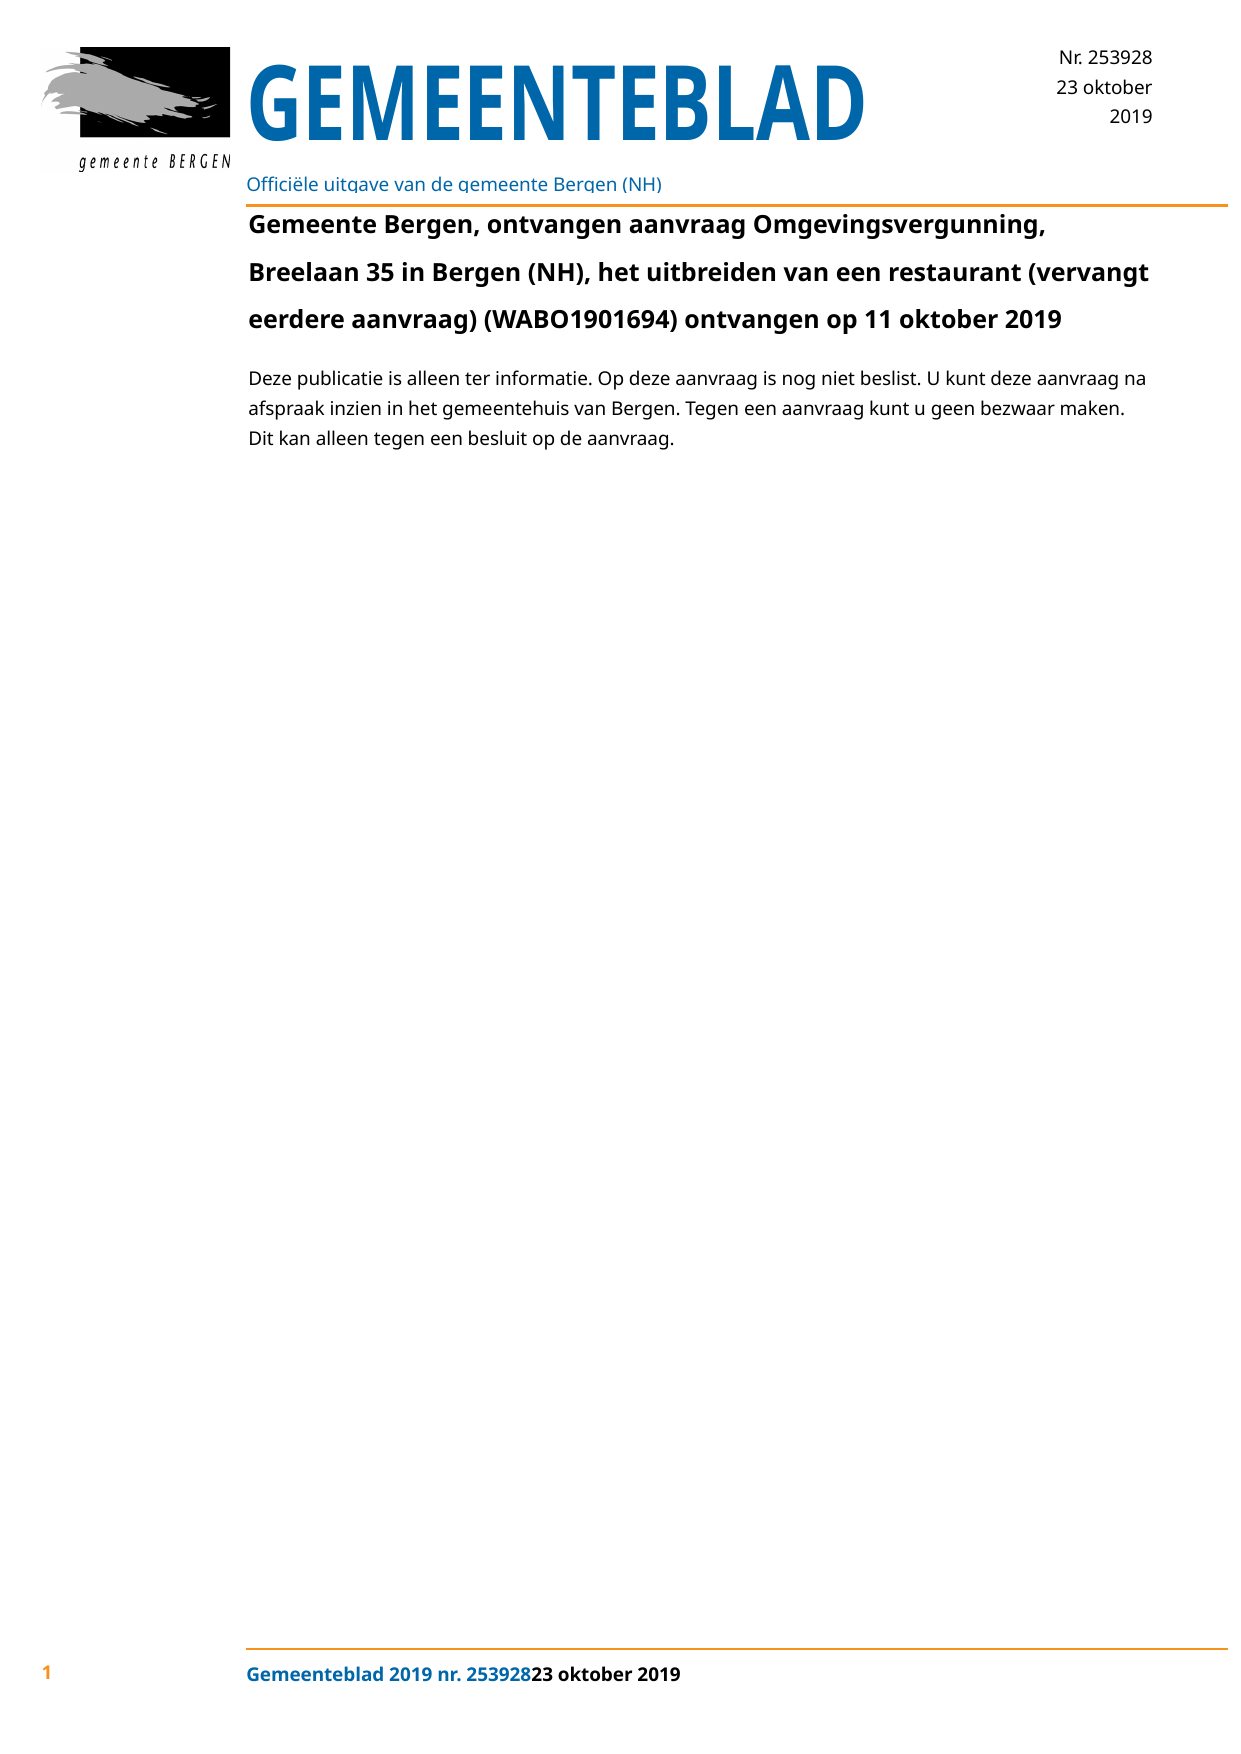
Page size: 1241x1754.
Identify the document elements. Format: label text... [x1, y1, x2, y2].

text Gemeente Bergen, ontvangen aanvraag Omgevingsvergunning, Breelaan 35 in Bergen (NH), het uitbreiden van een restaurant (vervangt eerdere aanvraag) (WABO1901694) ontvangen op 11 oktober 2019 [248, 207, 1152, 336]
text Deze publicatie is alleen ter informatie. Op deze aanvraag is nog niet beslist. U kunt deze aanvraag na afspraak inzien in het gemeentehuis van Bergen. Tegen een aanvraag kunt u geen bezwaar maken. Dit kan alleen tegen een besluit op de aanvraag. [248, 366, 1152, 450]
picture [41, 47, 231, 172]
